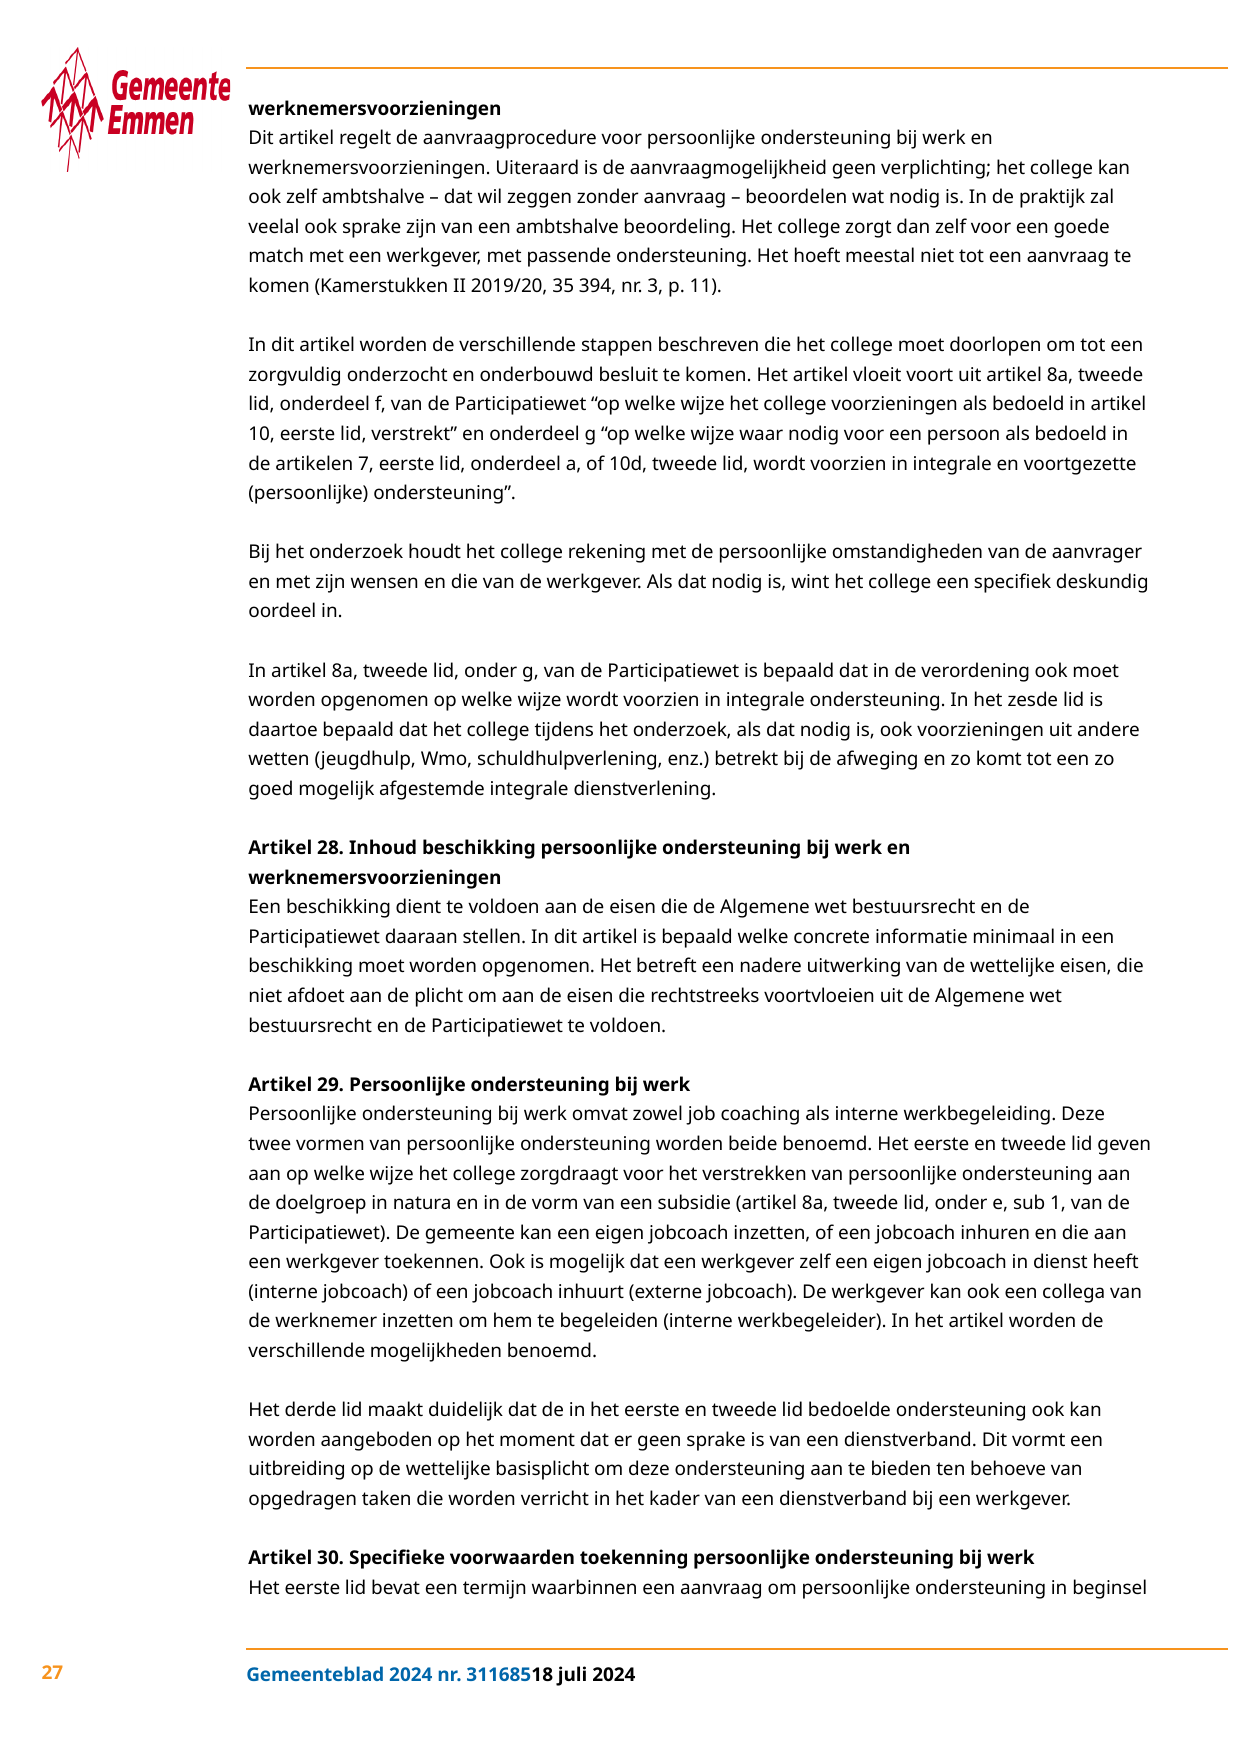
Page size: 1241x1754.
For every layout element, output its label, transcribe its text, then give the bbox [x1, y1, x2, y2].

text Dit artikel regelt de aanvraagprocedure voor persoonlijke ondersteuning bij werk en werknemersvoorzieningen. Uiteraard is de aanvraagmogelijkheid geen verplichting; het college kan ook zelf ambtshalve – dat wil zeggen zonder aanvraag – beoordelen wat nodig is. In de praktijk zal veelal ook sprake zijn van een ambtshalve beoordeling. Het college zorgt dan zelf voor een goede match met een werkgever, met passende ondersteuning. Het hoeft meestal niet tot een aanvraag te komen (Kamerstukken II 2019/20, 35 394, nr. 3, p. 11). [248, 124, 1152, 298]
text Het eerste lid bevat een termijn waarbinnen een aanvraag om persoonlijke ondersteuning in beginsel [248, 1574, 1152, 1600]
text In dit artikel worden de verschillende stappen beschreven die het college moet doorlopen om tot een zorgvuldig onderzocht en onderbouwd besluit te komen. Het artikel vloeit voort uit artikel 8a, tweede lid, onderdeel f, van de Participatiewet “op welke wijze het college voorzieningen als bedoeld in artikel 10, eerste lid, verstrekt” en onderdeel g “op welke wijze waar nodig voor een persoon als bedoeld in de artikelen 7, eerste lid, onderdeel a, of 10d, tweede lid, wordt voorzien in integrale en voortgezette (persoonlijke) ondersteuning”. [248, 331, 1152, 505]
text In artikel 8a, tweede lid, onder g, van de Participatiewet is bepaald dat in de verordening ook moet worden opgenomen op welke wijze wordt voorzien in integrale ondersteuning. In het zesde lid is daartoe bepaald dat het college tijdens het onderzoek, als dat nodig is, ook voorzieningen uit andere wetten (jeugdhulp, Wmo, schuldhulpverlening, enz.) betrekt bij de afweging en zo komt tot een zo goed mogelijk afgestemde integrale dienstverlening. [248, 657, 1152, 801]
picture [41, 47, 231, 172]
text Artikel 29. Persoonlijke ondersteuning bij werk [248, 1071, 1152, 1097]
text werknemersvoorzieningen [248, 95, 1152, 121]
text Bij het onderzoek houdt het college rekening met de persoonlijke omstandigheden van de aanvrager en met zijn wensen en die van de werkgever. Als dat nodig is, wint het college een specifiek deskundig oordeel in. [248, 538, 1152, 623]
text Het derde lid maakt duidelijk dat de in het eerste en tweede lid bedoelde ondersteuning ook kan worden aangeboden op het moment dat er geen sprake is van een dienstverband. Dit vormt een uitbreiding op de wettelijke basisplicht om deze ondersteuning aan te bieden ten behoeve van opgedragen taken die worden verricht in het kader van een dienstverband bij een werkgever. [248, 1396, 1152, 1511]
text Persoonlijke ondersteuning bij werk omvat zowel job coaching als interne werkbegeleiding. Deze twee vormen van persoonlijke ondersteuning worden beide benoemd. Het eerste en tweede lid geven aan op welke wijze het college zorgdraagt voor het verstrekken van persoonlijke ondersteuning aan de doelgroep in natura en in de vorm van een subsidie (artikel 8a, tweede lid, onder e, sub 1, van de Participatiewet). De gemeente kan een eigen jobcoach inzetten, of een jobcoach inhuren en die aan een werkgever toekennen. Ook is mogelijk dat een werkgever zelf een eigen jobcoach in dienst heeft (interne jobcoach) of een jobcoach inhuurt (externe jobcoach). De werkgever kan ook een collega van de werknemer inzetten om hem te begeleiden (interne werkbegeleider). In het artikel worden de verschillende mogelijkheden benoemd. [248, 1101, 1152, 1363]
text Artikel 30. Specifieke voorwaarden toekenning persoonlijke ondersteuning bij werk [248, 1544, 1152, 1570]
text Een beschikking dient te voldoen aan de eisen die de Algemene wet bestuursrecht en de Participatiewet daaraan stellen. In dit artikel is bepaald welke concrete informatie minimaal in een beschikking moet worden opgenomen. Het betreft een nadere uitwerking van de wettelijke eisen, die niet afdoet aan de plicht om aan de eisen die rechtstreeks voortvloeien uit de Algemene wet bestuursrecht en de Participatiewet te voldoen. [248, 893, 1152, 1038]
text Artikel 28. Inhoud beschikking persoonlijke ondersteuning bij werk en werknemersvoorzieningen [248, 834, 1152, 890]
